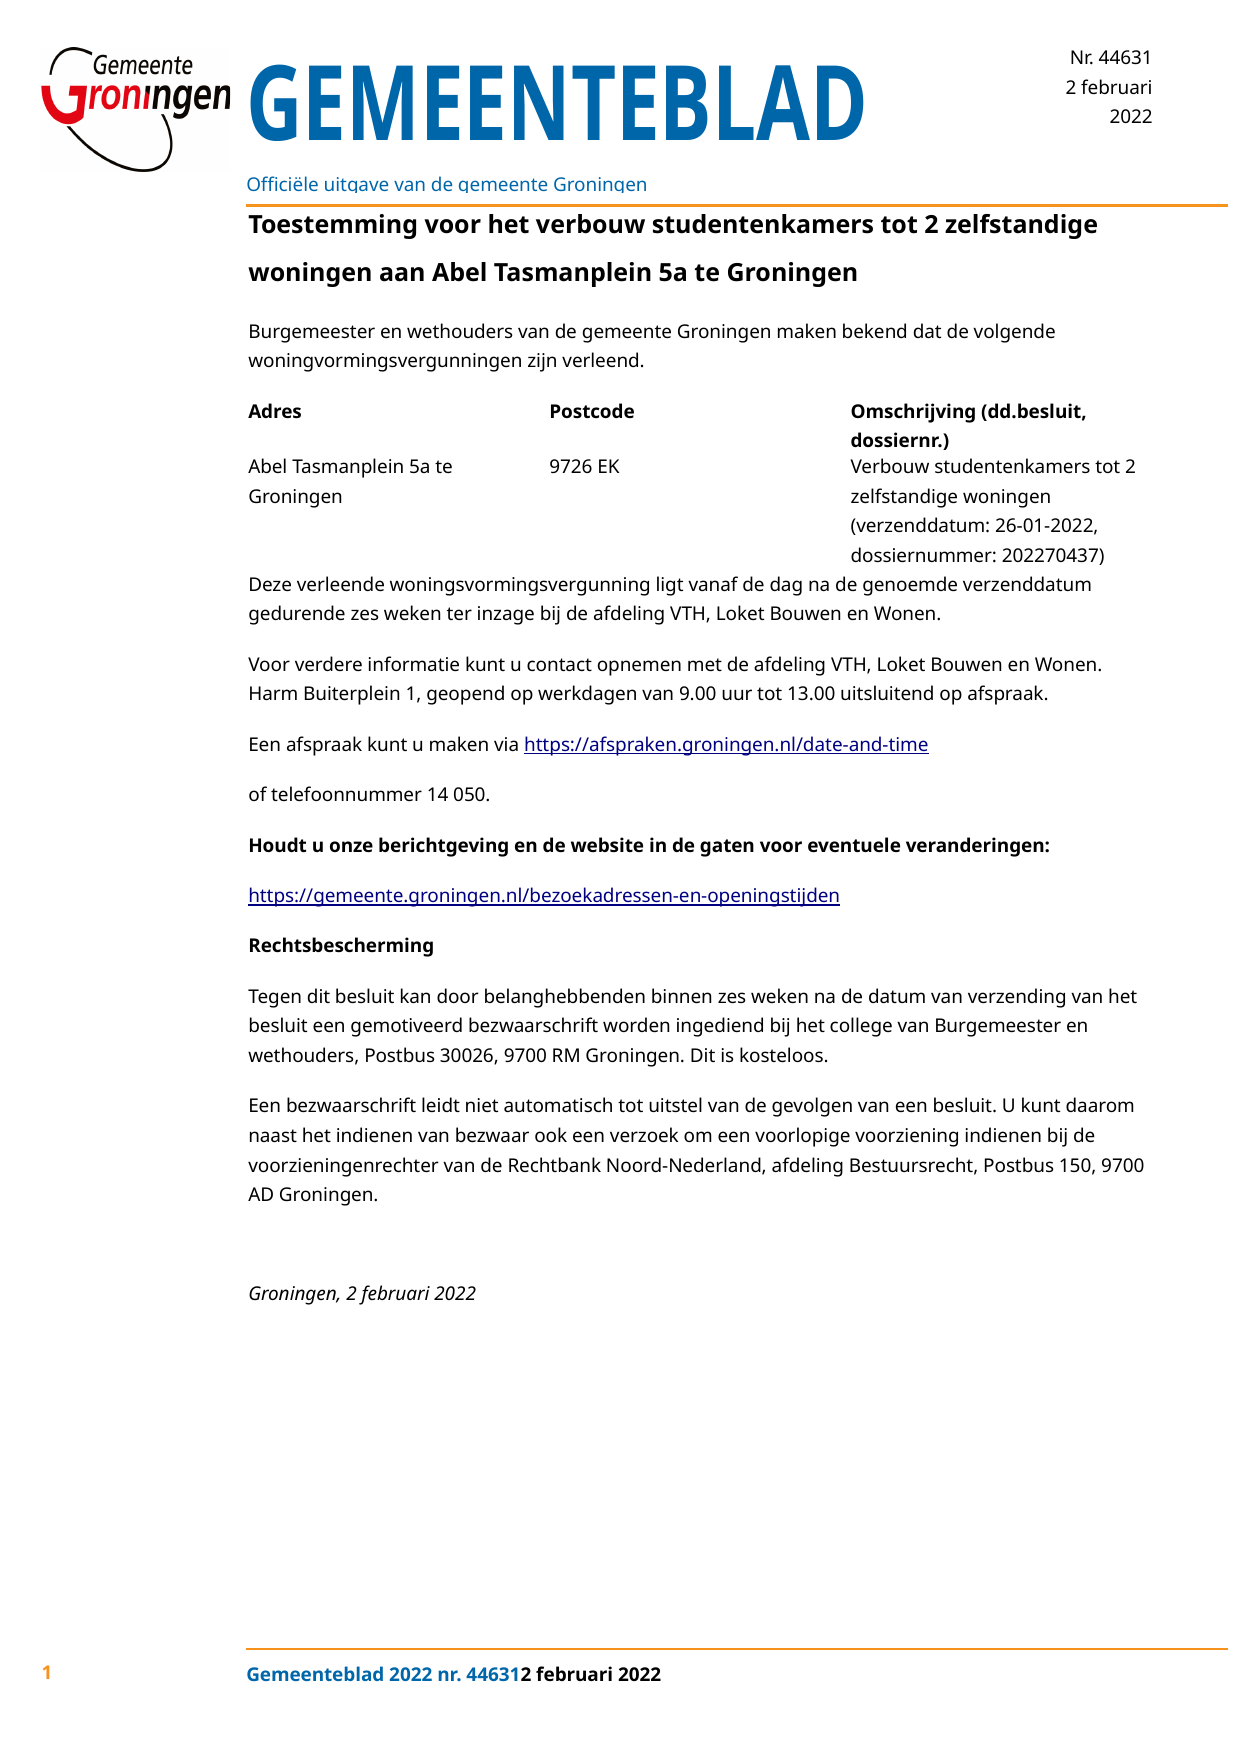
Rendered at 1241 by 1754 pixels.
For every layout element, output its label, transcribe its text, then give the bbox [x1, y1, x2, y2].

text Voor verdere informatie kunt u contact opnemen met de afdeling VTH, Loket Bouwen en Wonen. Harm Buiterplein 1, geopend op werkdagen van 9.00 uur tot 13.00 uitsluitend op afspraak. [248, 651, 1152, 706]
table_header Omschrijving (dd.besluit, dossiernr.) [850, 398, 1152, 453]
picture [41, 47, 231, 172]
text https://gemeente.groningen.nl/bezoekadressen-en-openingstijden [248, 882, 1152, 908]
table_cell Abel Tasmanplein 5a te Groningen [248, 453, 549, 568]
text Tegen dit besluit kan door belanghebbenden binnen zes weken na de datum van verzending van het besluit een gemotiveerd bezwaarschrift worden ingediend bij het college van Burgemeester en wethouders, Postbus 30026, 9700 RM Groningen. Dit is kosteloos. [248, 983, 1152, 1068]
table_cell Verbouw studentenkamers tot 2 zelfstandige woningen (verzenddatum: 26-01-2022, dossiernummer: 202270437) [850, 453, 1152, 568]
text Burgemeester en wethouders van de gemeente Groningen maken bekend dat de volgende woningvormingsvergunningen zijn verleend. [248, 318, 1152, 373]
text Deze verleende woningsvormingsvergunning ligt vanaf de dag na de genoemde verzenddatum gedurende zes weken ter inzage bij de afdeling VTH, Loket Bouwen en Wonen. [248, 571, 1152, 626]
text of telefoonnummer 14 050. [248, 781, 1152, 807]
text Toestemming voor het verbouw studentenkamers tot 2 zelfstandige woningen aan Abel Tasmanplein 5a te Groningen [248, 207, 1152, 288]
text Een bezwaarschrift leidt niet automatisch tot uitstel van de gevolgen van een besluit. U kunt daarom naast het indienen van bezwaar ook een verzoek om een voorlopige voorziening indienen bij de voorzieningenrechter van de Rechtbank Noord-Nederland, afdeling Bestuursrecht, Postbus 150, 9700 AD Groningen. [248, 1093, 1152, 1207]
table_header Postcode [549, 398, 850, 453]
text Groningen, 2 februari 2022 [248, 1280, 1152, 1305]
table_header Adres [248, 398, 549, 453]
text Rechtsbescherming [248, 933, 1152, 958]
table_cell 9726 EK [549, 453, 850, 568]
text Houdt u onze berichtgeving en de website in de gaten voor eventuele veranderingen: [248, 832, 1152, 858]
text Een afspraak kunt u maken via https://afspraken.groningen.nl/date-and-time [248, 731, 1152, 757]
